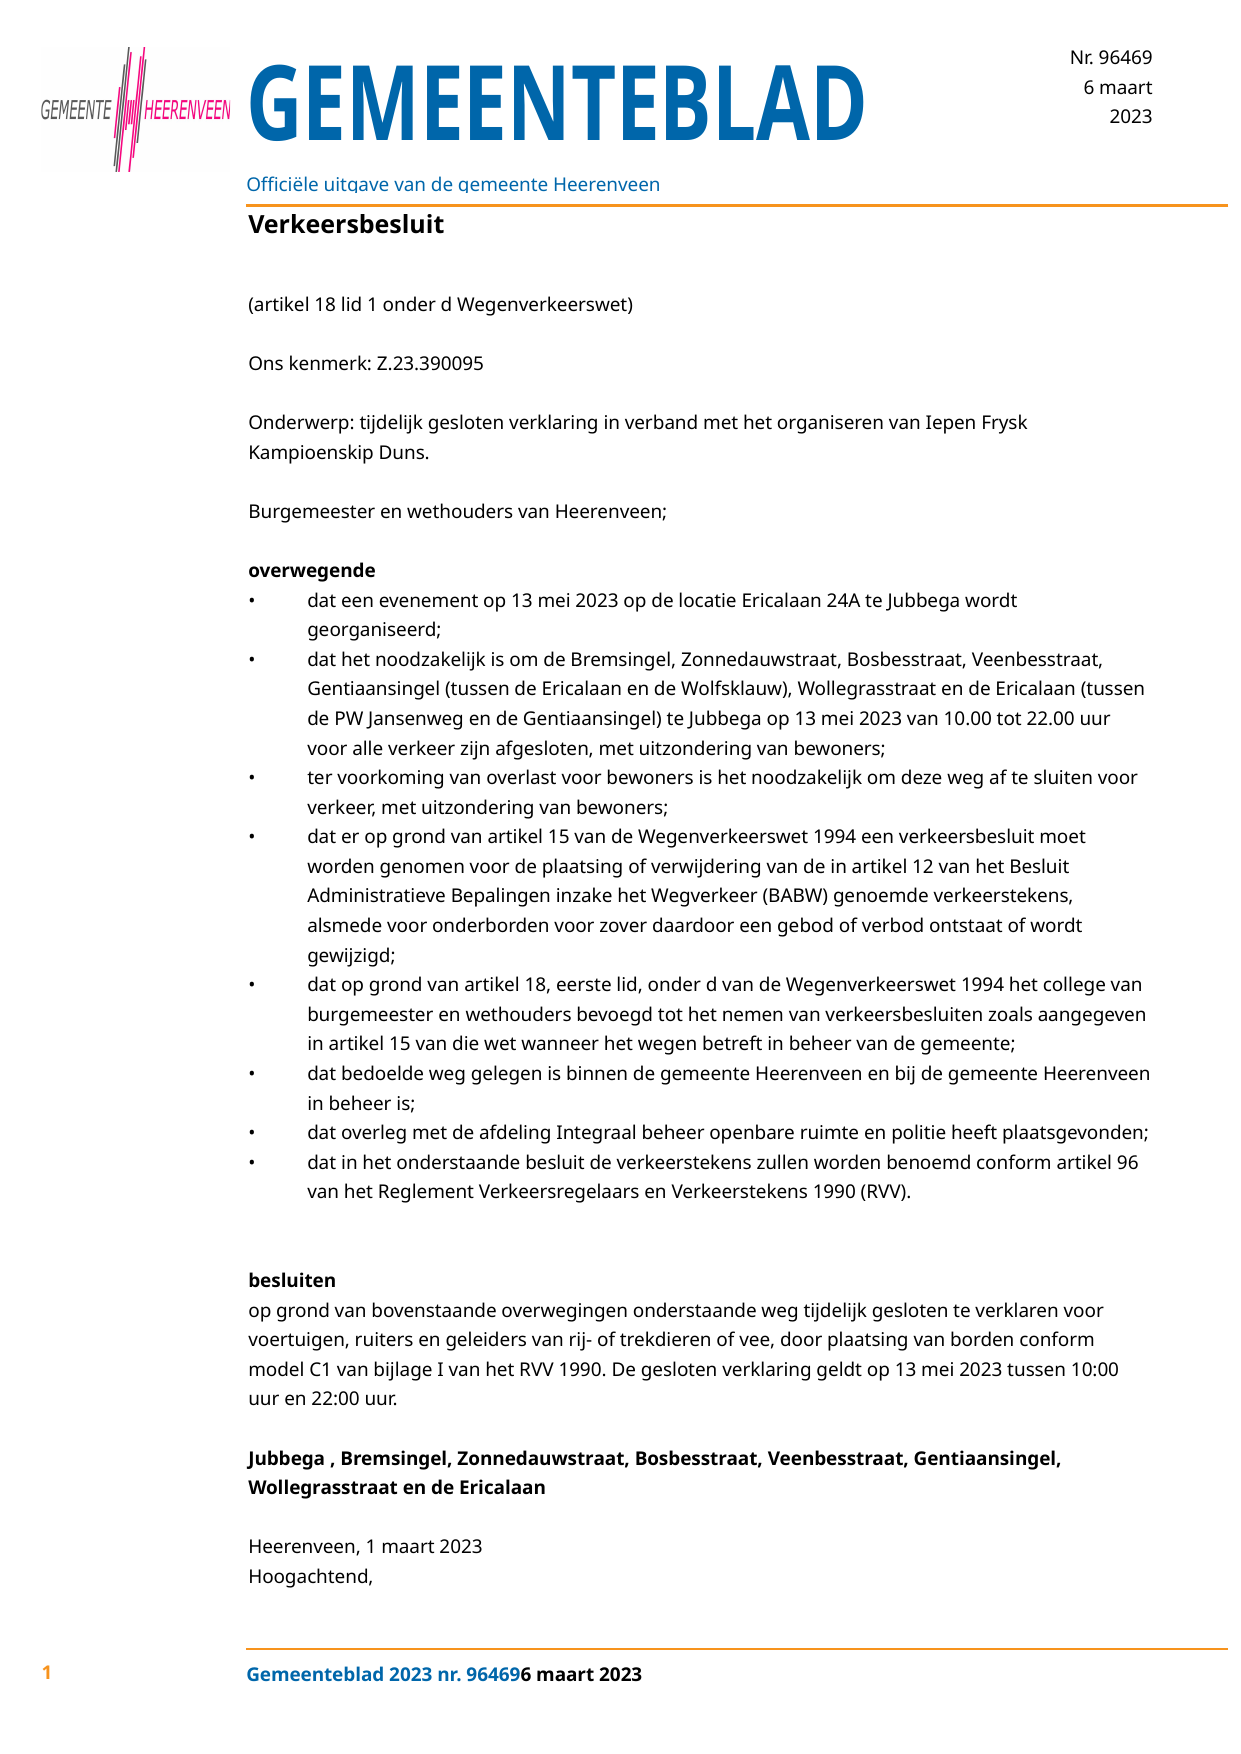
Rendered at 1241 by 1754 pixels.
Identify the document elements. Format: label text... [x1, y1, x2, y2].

list dat een evenement op 13 mei 2023 op de locatie Ericalaan 24A te Jubbega wordt georganiseerd; [248, 587, 1152, 642]
text Burgemeester en wethouders van Heerenveen; [248, 498, 1152, 524]
text Verkeersbesluit [248, 207, 1152, 241]
text overwegende [248, 557, 1152, 583]
text besluiten [248, 1267, 1152, 1293]
text Hoogachtend, [248, 1563, 1152, 1589]
picture [41, 47, 231, 172]
list dat in het onderstaande besluit de verkeerstekens zullen worden benoemd conform artikel 96 van het Reglement Verkeersregelaars en Verkeerstekens 1990 (RVV). [248, 1149, 1152, 1204]
list dat er op grond van artikel 15 van de Wegenverkeerswet 1994 een verkeersbesluit moet worden genomen voor de plaatsing of verwijdering van de in artikel 12 van het Besluit Administratieve Bepalingen inzake het Wegverkeer (BABW) genoemde verkeerstekens, alsmede voor onderborden voor zover daardoor een gebod of verbod ontstaat of wordt gewijzigd; [248, 823, 1152, 968]
list dat het noodzakelijk is om de Bremsingel, Zonnedauwstraat, Bosbesstraat, Veenbesstraat, Gentiaansingel (tussen de Ericalaan en de Wolfsklauw), Wollegrasstraat en de Ericalaan (tussen de PW Jansenweg en de Gentiaansingel) te Jubbega op 13 mei 2023 van 10.00 tot 22.00 uur voor alle verkeer zijn afgesloten, met uitzondering van bewoners; [248, 646, 1152, 761]
list ter voorkoming van overlast voor bewoners is het noodzakelijk om deze weg af te sluiten voor verkeer, met uitzondering van bewoners; [248, 764, 1152, 820]
text Ons kenmerk: Z.23.390095 [248, 350, 1152, 376]
text op grond van bovenstaande overwegingen onderstaande weg tijdelijk gesloten te verklaren voor voertuigen, ruiters en geleiders van rij- of trekdieren of vee, door plaatsing van borden conform model C1 van bijlage I van het RVV 1990. De gesloten verklaring geldt op 13 mei 2023 tussen 10:00 uur en 22:00 uur. [248, 1297, 1152, 1411]
text Heerenveen, 1 maart 2023 [248, 1533, 1152, 1559]
list dat bedoelde weg gelegen is binnen de gemeente Heerenveen en bij de gemeente Heerenveen in beheer is; [248, 1060, 1152, 1116]
text (artikel 18 lid 1 onder d Wegenverkeerswet) [248, 291, 1152, 317]
text Onderwerp: tijdelijk gesloten verklaring in verband met het organiseren van Iepen Frysk Kampioenskip Duns. [248, 409, 1152, 465]
list dat overleg met de afdeling Integraal beheer openbare ruimte en politie heeft plaatsgevonden; [248, 1119, 1152, 1145]
text Jubbega , Bremsingel, Zonnedauwstraat, Bosbesstraat, Veenbesstraat, Gentiaansingel, Wollegrasstraat en de Ericalaan [248, 1445, 1152, 1500]
list dat op grond van artikel 18, eerste lid, onder d van de Wegenverkeerswet 1994 het college van burgemeester en wethouders bevoegd tot het nemen van verkeersbesluiten zoals aangegeven in artikel 15 van die wet wanneer het wegen betreft in beheer van de gemeente; [248, 971, 1152, 1056]
